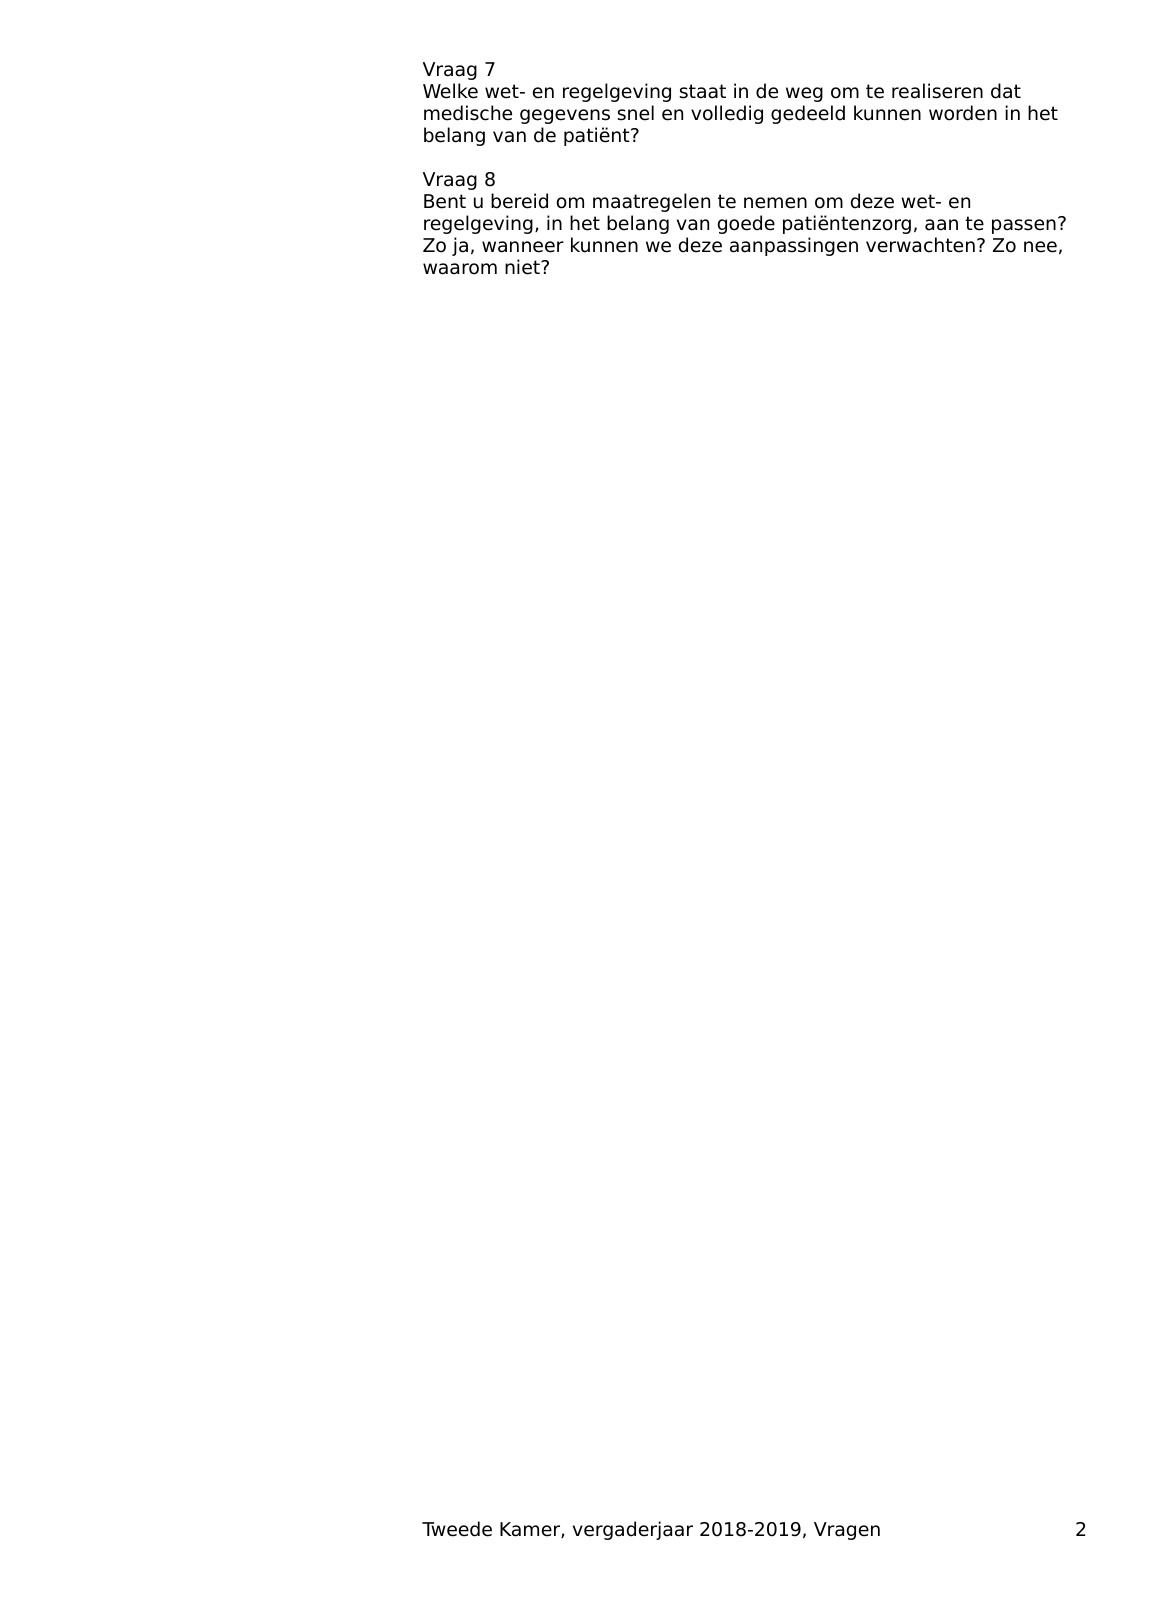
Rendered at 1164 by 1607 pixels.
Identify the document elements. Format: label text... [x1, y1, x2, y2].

text Welke wet- en regelgeving staat in de weg om te realiseren dat medische gegevens snel en volledig gedeeld kunnen worden in het belang van de patiënt? [422, 81, 1087, 147]
text Bent u bereid om maatregelen te nemen om deze wet- en regelgeving, in het belang van goede patiëntenzorg, aan te passen? Zo ja, wanneer kunnen we deze aanpassingen verwachten? Zo nee, waarom niet? [422, 191, 1087, 279]
text Vraag 7 [422, 59, 1087, 81]
text Vraag 8 [422, 169, 1087, 191]
